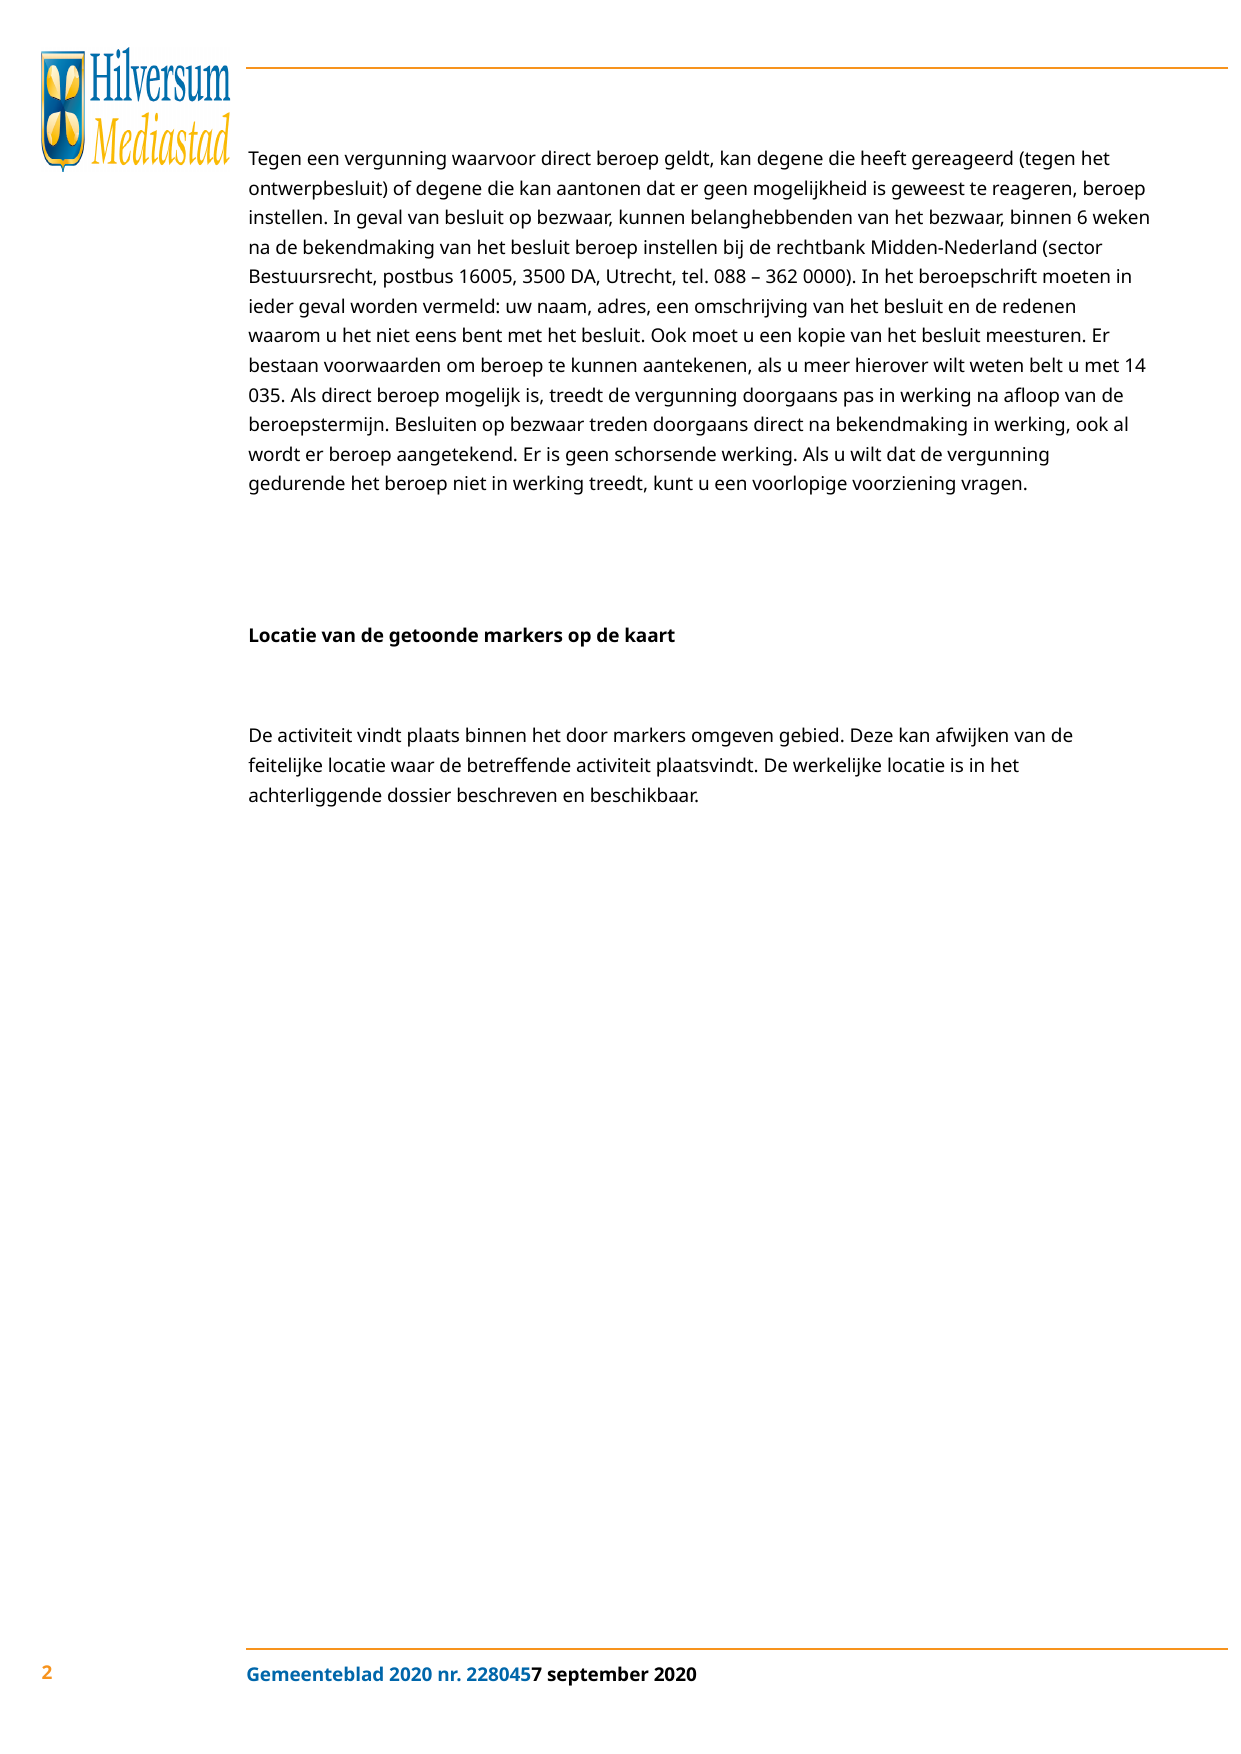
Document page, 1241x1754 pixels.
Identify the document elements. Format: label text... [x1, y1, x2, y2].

picture [41, 47, 231, 172]
text De activiteit vindt plaats binnen het door markers omgeven gebied. Deze kan afwijken van de feitelijke locatie waar de betreffende activiteit plaatsvindt. De werkelijke locatie is in het achterliggende dossier beschreven en beschikbaar. [248, 723, 1152, 808]
text Locatie van de getoonde markers op de kaart [248, 622, 1152, 648]
text Tegen een vergunning waarvoor direct beroep geldt, kan degene die heeft gereageerd (tegen het ontwerpbesluit) of degene die kan aantonen dat er geen mogelijkheid is geweest te reageren, beroep instellen. In geval van besluit op bezwaar, kunnen belanghebbenden van het bezwaar, binnen 6 weken na de bekendmaking van het besluit beroep instellen bij de rechtbank Midden-Nederland (sector Bestuursrecht, postbus 16005, 3500 DA, Utrecht, tel. 088 – 362 0000). In het beroepschrift moeten in ieder geval worden vermeld: uw naam, adres, een omschrijving van het besluit en de redenen waarom u het niet eens bent met het besluit. Ook moet u een kopie van het besluit meesturen. Er bestaan voorwaarden om beroep te kunnen aantekenen, als u meer hierover wilt weten belt u met 14 035. Als direct beroep mogelijk is, treedt de vergunning doorgaans pas in werking na afloop van de beroepstermijn. Besluiten op bezwaar treden doorgaans direct na bekendmaking in werking, ook al wordt er beroep aangetekend. Er is geen schorsende werking. Als u wilt dat de vergunning gedurende het beroep niet in werking treedt, kunt u een voorlopige voorziening vragen. [248, 145, 1152, 496]
